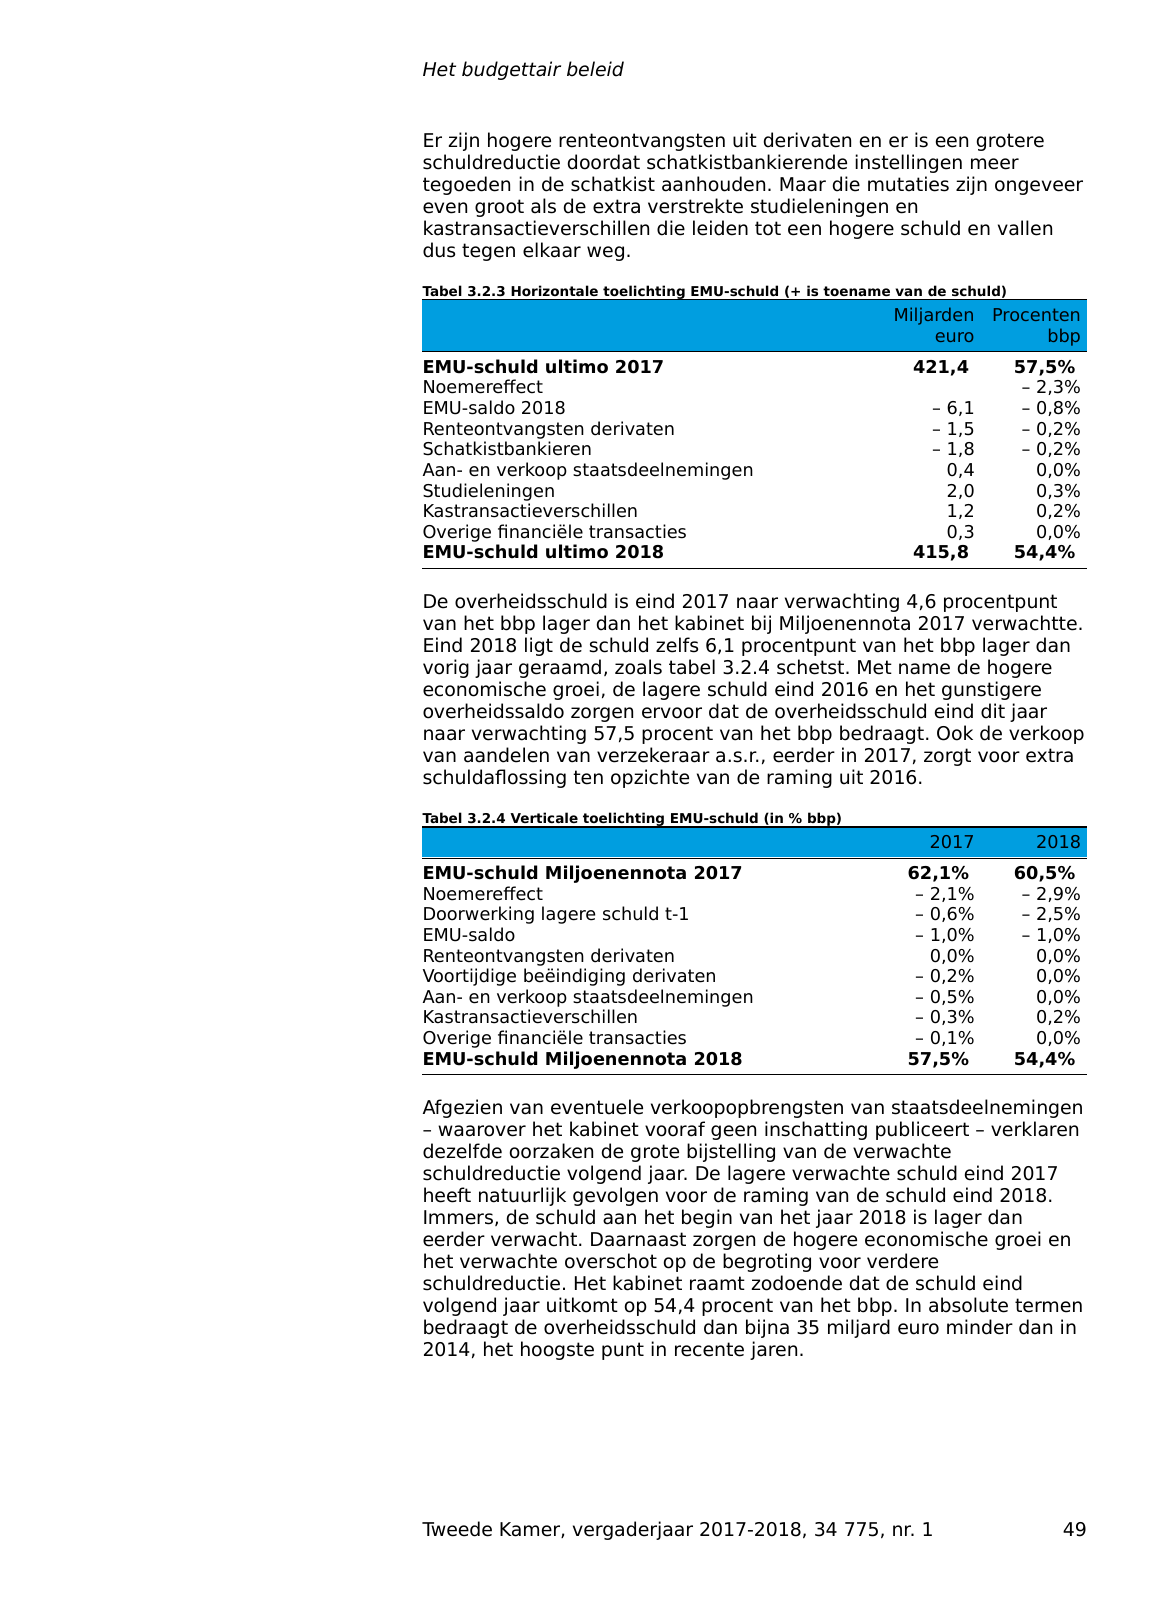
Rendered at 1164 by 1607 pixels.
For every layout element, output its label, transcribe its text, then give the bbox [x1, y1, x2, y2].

table_cell – 2,1% [874, 884, 980, 904]
table_cell Aan- en verkoop staatsdeelnemingen [422, 987, 874, 1007]
table_cell Kastransactieverschillen [422, 1008, 874, 1028]
table_cell – 0,1% [874, 1028, 980, 1049]
table_cell Schatkistbankieren [422, 439, 874, 460]
table_cell 57,5% [980, 352, 1087, 377]
table_cell 0,4 [874, 460, 980, 481]
table_cell Voortijdige beëindiging derivaten [422, 966, 874, 987]
table_header Tabel 3.2.4 Verticale toelichting EMU-schuld (in % bbp) [422, 811, 1087, 826]
table_cell – 0,2% [980, 439, 1087, 460]
table_cell 62,1% [874, 859, 980, 884]
table_cell 0,2% [980, 501, 1087, 522]
table_cell – 0,6% [874, 904, 980, 925]
table_cell – 0,5% [874, 987, 980, 1007]
table_cell 2018 [980, 828, 1087, 857]
table_cell [874, 378, 980, 398]
table_cell EMU-schuld Miljoenennota 2017 [422, 859, 874, 884]
table_cell – 1,0% [980, 925, 1087, 946]
table_cell 1,2 [874, 501, 980, 522]
text Afgezien van eventuele verkoopopbrengsten van staatsdeelnemingen – waarover het kabinet vooraf geen inschatting publiceert – verklaren dezelfde oorzaken de grote bijstelling van de verwachte schuldreductie volgend jaar. De lagere verwachte schuld eind 2017 heeft natuurlijk gevolgen voor de raming van de schuld eind 2018. Immers, de schuld aan het begin van het jaar 2018 is lager dan eerder verwacht. Daarnaast zorgen de hogere economische groei en het verwachte overschot op de begroting voor verdere schuldreductie. Het kabinet raamt zodoende dat de schuld eind volgend jaar uitkomt op 54,4 procent van het bbp. In absolute termen bedraagt de overheidsschuld dan bijna 35 miljard euro minder dan in 2014, het hoogste punt in recente jaren. [422, 1097, 1087, 1361]
table_cell Overige financiële transacties [422, 1028, 874, 1049]
table_cell 54,4% [980, 1049, 1087, 1074]
table_cell – 2,9% [980, 884, 1087, 904]
table_cell Noemereffect [422, 884, 874, 904]
table_cell EMU-saldo 2018 [422, 398, 874, 419]
table_cell – 1,5 [874, 419, 980, 439]
table_cell Aan- en verkoop staatsdeelnemingen [422, 460, 874, 481]
table_cell 0,0% [980, 987, 1087, 1007]
table_cell Renteontvangsten derivaten [422, 419, 874, 439]
table_cell 0,3% [980, 481, 1087, 501]
text De overheidsschuld is eind 2017 naar verwachting 4,6 procentpunt van het bbp lager dan het kabinet bij Miljoenennota 2017 verwachtte. Eind 2018 ligt de schuld zelfs 6,1 procentpunt van het bbp lager dan vorig jaar geraamd, zoals tabel 3.2.4 schetst. Met name de hogere economische groei, de lagere schuld eind 2016 en het gunstigere overheidssaldo zorgen ervoor dat de overheidsschuld eind dit jaar naar verwachting 57,5 procent van het bbp bedraagt. Ook de verkoop van aandelen van verzekeraar a.s.r., eerder in 2017, zorgt voor extra schuldaflossing ten opzichte van de raming uit 2016. [422, 591, 1087, 789]
table_cell – 0,3% [874, 1008, 980, 1028]
table_cell Miljarden euro [874, 300, 980, 351]
table_cell – 6,1 [874, 398, 980, 419]
table_cell Studieleningen [422, 481, 874, 501]
table_cell 0,0% [980, 460, 1087, 481]
table_cell Kastransactieverschillen [422, 501, 874, 522]
table_cell [422, 828, 874, 857]
table_cell – 2,3% [980, 378, 1087, 398]
table_header Tabel 3.2.3 Horizontale toelichting EMU-schuld (+ is toename van de schuld) [422, 284, 1087, 299]
table_cell 0,0% [980, 522, 1087, 542]
table_cell [422, 300, 874, 351]
table_cell 0,0% [980, 1028, 1087, 1049]
table_cell – 2,5% [980, 904, 1087, 925]
text Er zijn hogere renteontvangsten uit derivaten en er is een grotere schuldreductie doordat schatkistbankierende instellingen meer tegoeden in de schatkist aanhouden. Maar die mutaties zijn ongeveer even groot als de extra verstrekte studieleningen en kastransactieverschillen die leiden tot een hogere schuld en vallen dus tegen elkaar weg. [422, 130, 1087, 262]
table_cell – 0,2% [874, 966, 980, 987]
table_cell 0,3 [874, 522, 980, 542]
table_cell 0,0% [980, 966, 1087, 987]
table_cell 54,4% [980, 543, 1087, 568]
table_cell 0,0% [874, 946, 980, 966]
table_cell Procenten bbp [980, 300, 1087, 351]
table_cell 2,0 [874, 481, 980, 501]
table_cell Doorwerking lagere schuld t-1 [422, 904, 874, 925]
table_cell – 0,8% [980, 398, 1087, 419]
table_cell 0,2% [980, 1008, 1087, 1028]
table_cell Noemereffect [422, 378, 874, 398]
table_cell EMU-schuld ultimo 2018 [422, 543, 874, 568]
table_cell 415,8 [874, 543, 980, 568]
table_cell EMU-schuld Miljoenennota 2018 [422, 1049, 874, 1074]
table_cell 57,5% [874, 1049, 980, 1074]
table_cell Overige financiële transacties [422, 522, 874, 542]
table_cell – 1,0% [874, 925, 980, 946]
table_cell EMU-saldo [422, 925, 874, 946]
table_cell 60,5% [980, 859, 1087, 884]
table_cell – 0,2% [980, 419, 1087, 439]
table_cell 0,0% [980, 946, 1087, 966]
table_cell Renteontvangsten derivaten [422, 946, 874, 966]
table_cell 421,4 [874, 352, 980, 377]
table_cell EMU-schuld ultimo 2017 [422, 352, 874, 377]
table_cell 2017 [874, 828, 980, 857]
table_cell – 1,8 [874, 439, 980, 460]
